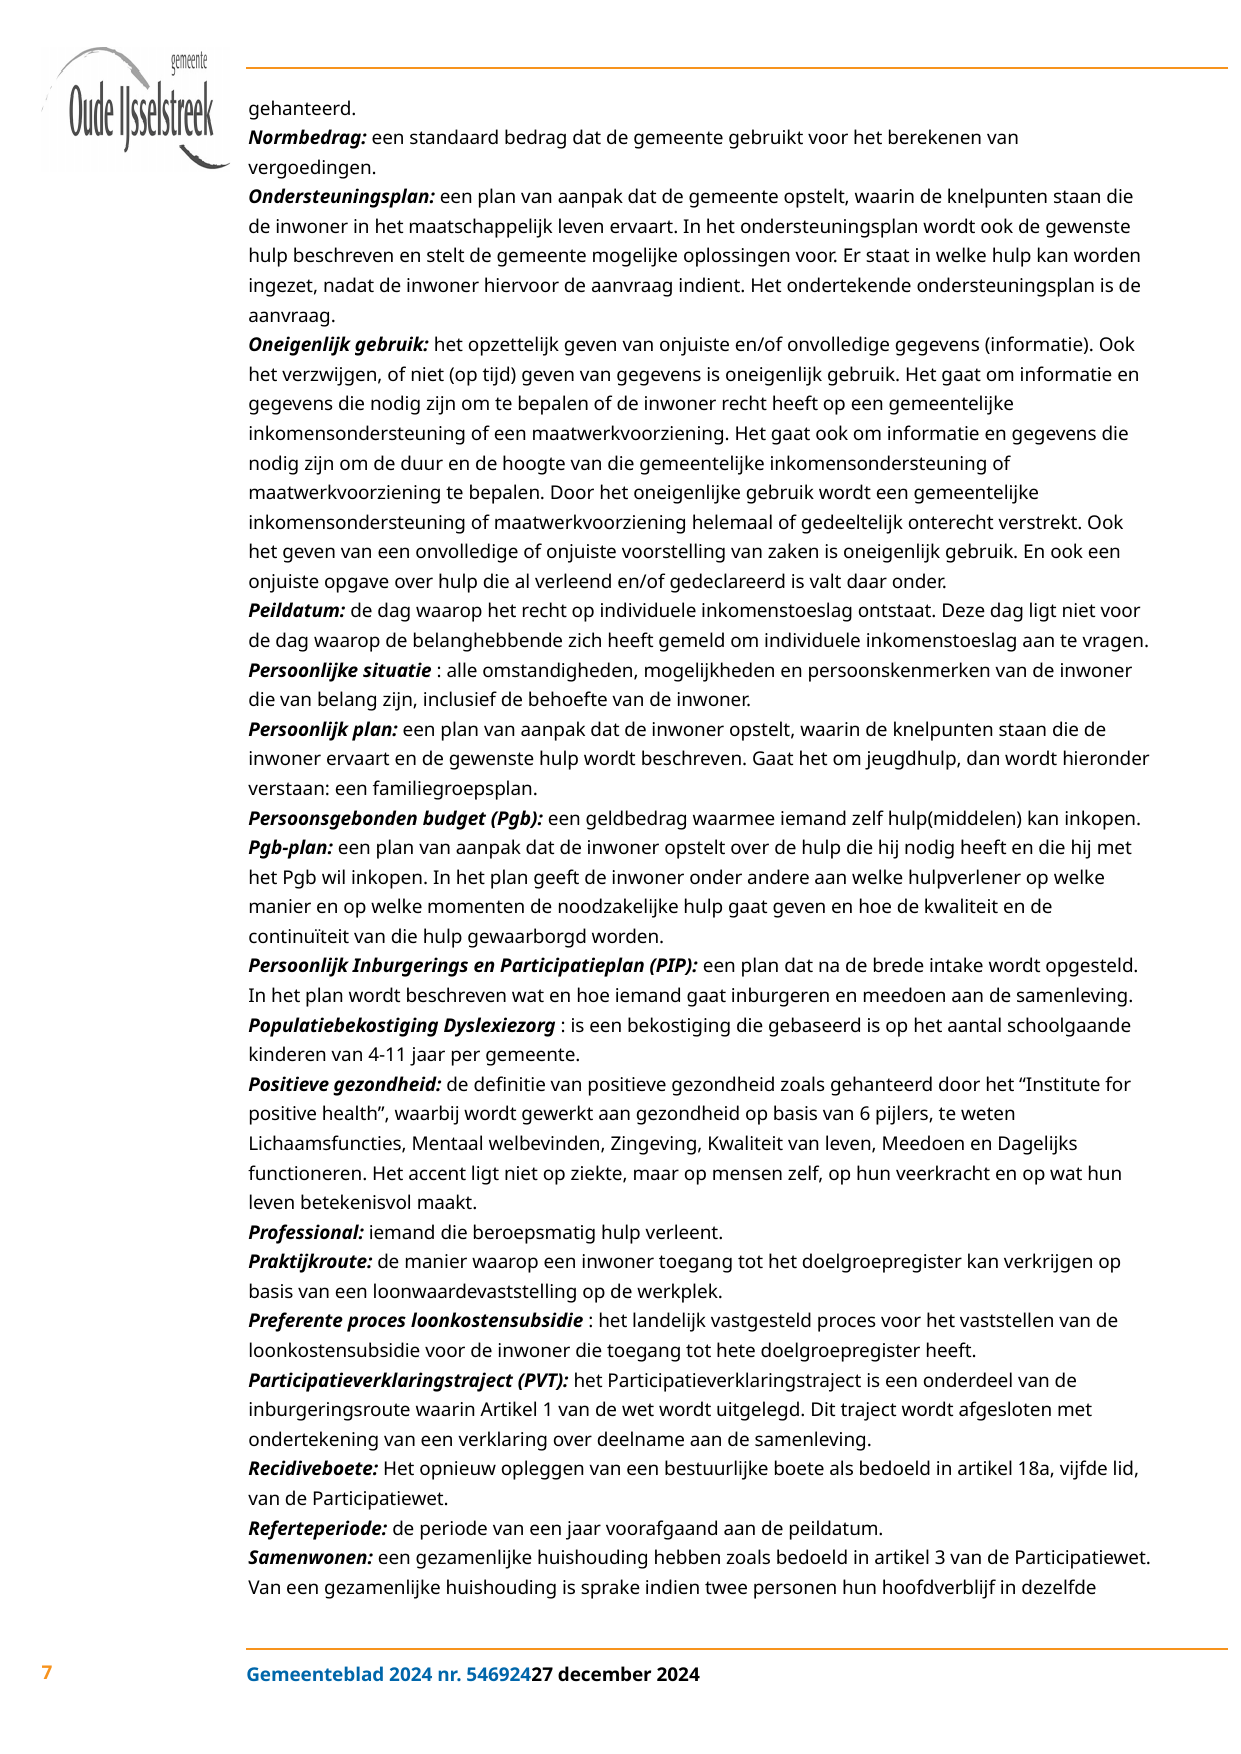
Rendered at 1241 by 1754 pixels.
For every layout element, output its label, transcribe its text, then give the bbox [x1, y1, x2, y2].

text Oneigenlijk gebruik: het opzettelijk geven van onjuiste en/of onvolledige gegevens (informatie). Ook het verzwijgen, of niet (op tijd) geven van gegevens is oneigenlijk gebruik. Het gaat om informatie en gegevens die nodig zijn om te bepalen of de inwoner recht heeft op een gemeentelijke inkomensondersteuning of een maatwerkvoorziening. Het gaat ook om informatie en gegevens die nodig zijn om de duur en de hoogte van die gemeentelijke inkomensondersteuning of maatwerkvoorziening te bepalen. Door het oneigenlijke gebruik wordt een gemeentelijke inkomensondersteuning of maatwerkvoorziening helemaal of gedeeltelijk onterecht verstrekt. Ook het geven van een onvolledige of onjuiste voorstelling van zaken is oneigenlijk gebruik. En ook een onjuiste opgave over hulp die al verleend en/of gedeclareerd is valt daar onder. [248, 331, 1152, 594]
text Normbedrag: een standaard bedrag dat de gemeente gebruikt voor het berekenen van vergoedingen. [248, 124, 1152, 180]
text Populatiebekostiging Dyslexiezorg : is een bekostiging die gebaseerd is op het aantal schoolgaande kinderen van 4-11 jaar per gemeente. [248, 1012, 1152, 1067]
text Persoonlijke situatie : alle omstandigheden, mogelijkheden en persoonskenmerken van de inwoner die van belang zijn, inclusief de behoefte van de inwoner. [248, 657, 1152, 712]
text gehanteerd. [248, 95, 1152, 121]
text Persoonsgebonden budget (Pgb): een geldbedrag waarmee iemand zelf hulp(middelen) kan inkopen. [248, 805, 1152, 831]
text Pgb-plan: een plan van aanpak dat de inwoner opstelt over de hulp die hij nodig heeft en die hij met het Pgb wil inkopen. In het plan geeft de inwoner onder andere aan welke hulpverlener op welke manier en op welke momenten de noodzakelijke hulp gaat geven en hoe de kwaliteit en de continuïteit van die hulp gewaarborgd worden. [248, 834, 1152, 949]
text Recidiveboete: Het opnieuw opleggen van een bestuurlijke boete als bedoeld in artikel 18a, vijfde lid, van de Participatiewet. [248, 1456, 1152, 1511]
picture [41, 47, 231, 172]
text Preferente proces loonkostensubsidie : het landelijk vastgesteld proces voor het vaststellen van de loonkostensubsidie voor de inwoner die toegang tot hete doelgroepregister heeft. [248, 1308, 1152, 1363]
text Positieve gezondheid: de definitie van positieve gezondheid zoals gehanteerd door het “Institute for positive health”, waarbij wordt gewerkt aan gezondheid op basis van 6 pijlers, te weten Lichaamsfuncties, Mentaal welbevinden, Zingeving, Kwaliteit van leven, Meedoen en Dagelijks functioneren. Het accent ligt niet op ziekte, maar op mensen zelf, op hun veerkracht en op wat hun leven betekenisvol maakt. [248, 1071, 1152, 1215]
text Participatieverklaringstraject (PVT): het Participatieverklaringstraject is een onderdeel van de inburgeringsroute waarin Artikel 1 van de wet wordt uitgelegd. Dit traject wordt afgesloten met ondertekening van een verklaring over deelname aan de samenleving. [248, 1367, 1152, 1452]
text Peildatum: de dag waarop het recht op individuele inkomenstoeslag ontstaat. Deze dag ligt niet voor de dag waarop de belanghebbende zich heeft gemeld om individuele inkomenstoeslag aan te vragen. [248, 598, 1152, 653]
text Van een gezamenlijke huishouding is sprake indien twee personen hun hoofdverblijf in dezelfde [248, 1574, 1152, 1600]
text Persoonlijk Inburgerings en Participatieplan (PIP): een plan dat na de brede intake wordt opgesteld. In het plan wordt beschreven wat en hoe iemand gaat inburgeren en meedoen aan de samenleving. [248, 953, 1152, 1008]
text Referteperiode: de periode van een jaar voorafgaand aan de peildatum. [248, 1515, 1152, 1541]
text Persoonlijk plan: een plan van aanpak dat de inwoner opstelt, waarin de knelpunten staan die de inwoner ervaart en de gewenste hulp wordt beschreven. Gaat het om jeugdhulp, dan wordt hieronder verstaan: een familiegroepsplan. [248, 716, 1152, 801]
text Professional: iemand die beroepsmatig hulp verleent. [248, 1219, 1152, 1245]
text Praktijkroute: de manier waarop een inwoner toegang tot het doelgroepregister kan verkrijgen op basis van een loonwaardevaststelling op de werkplek. [248, 1248, 1152, 1304]
text Ondersteuningsplan: een plan van aanpak dat de gemeente opstelt, waarin de knelpunten staan die de inwoner in het maatschappelijk leven ervaart. In het ondersteuningsplan wordt ook de gewenste hulp beschreven en stelt de gemeente mogelijke oplossingen voor. Er staat in welke hulp kan worden ingezet, nadat de inwoner hiervoor de aanvraag indient. Het ondertekende ondersteuningsplan is de aanvraag. [248, 183, 1152, 328]
text Samenwonen: een gezamenlijke huishouding hebben zoals bedoeld in artikel 3 van de Participatiewet. [248, 1544, 1152, 1570]
